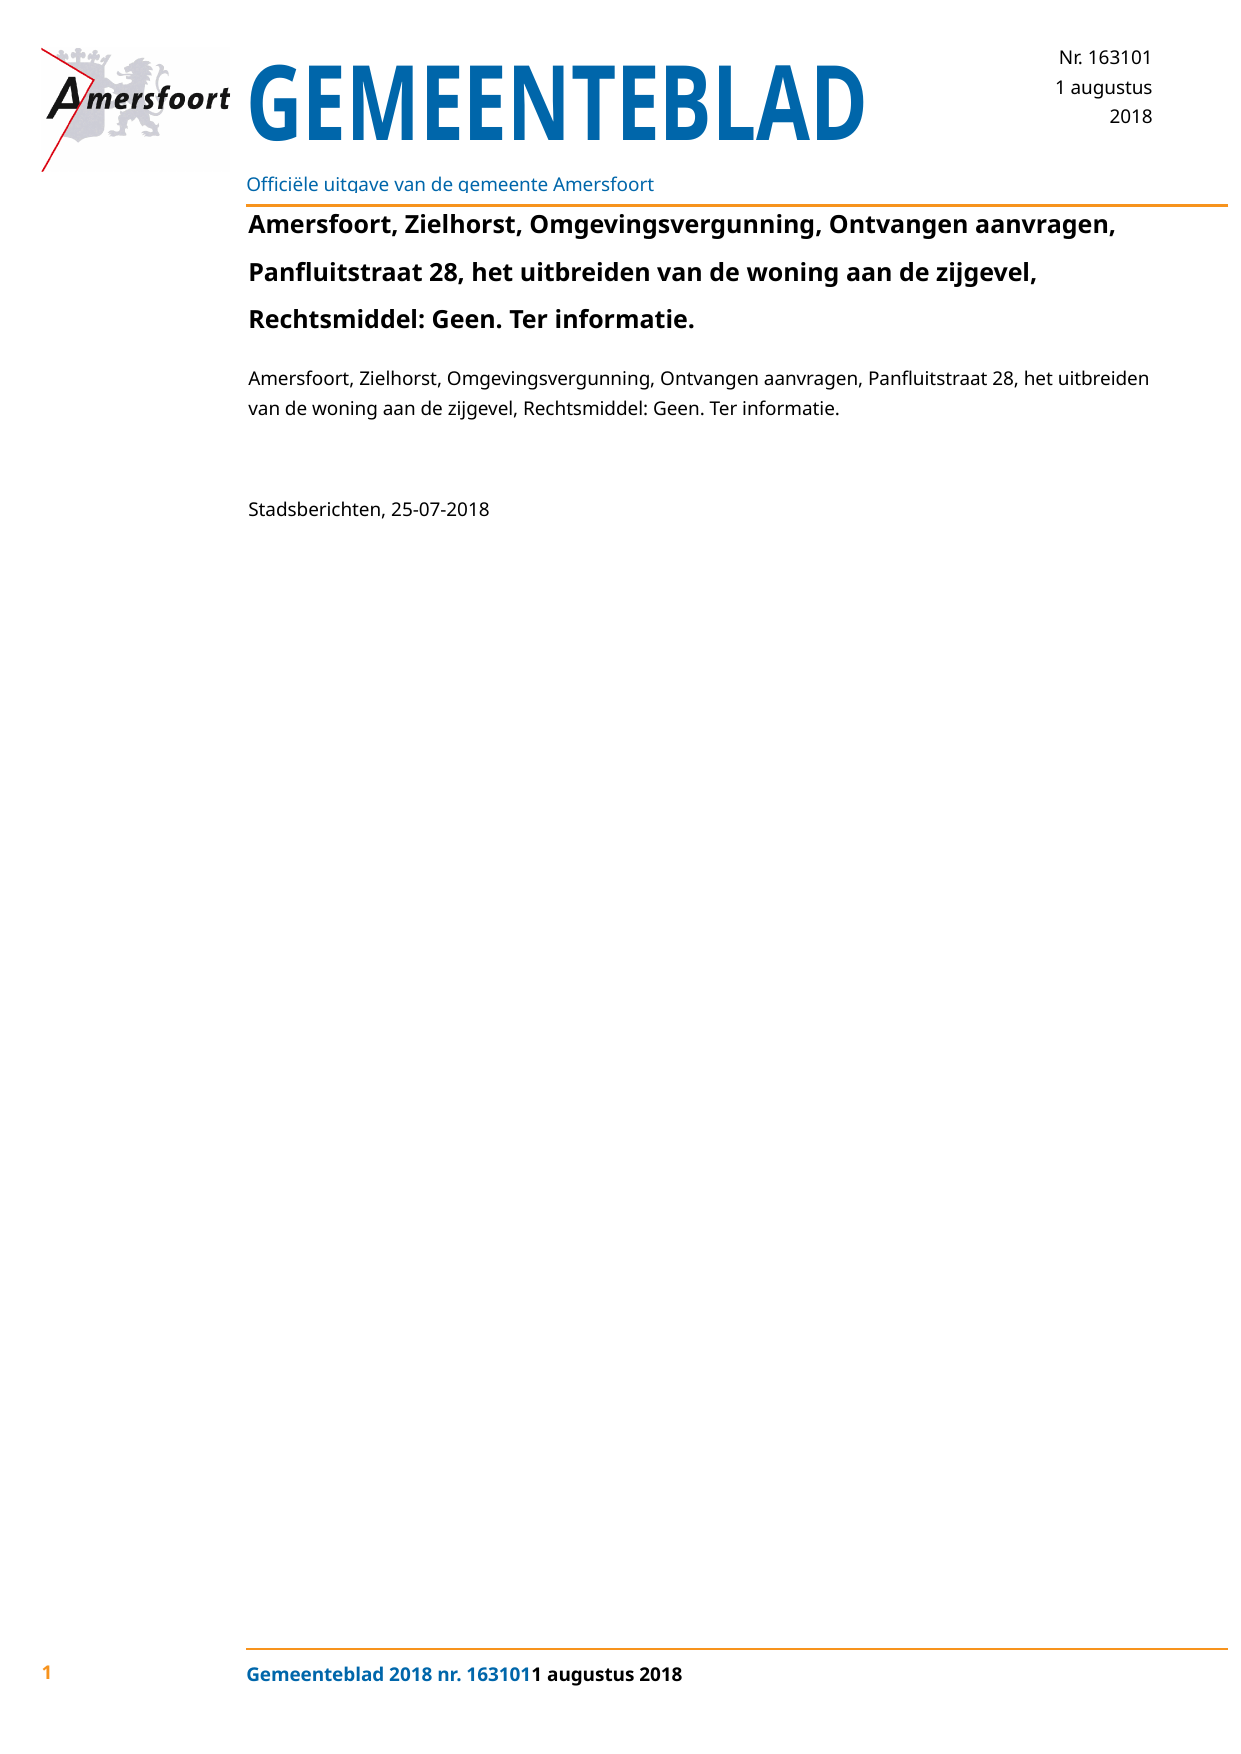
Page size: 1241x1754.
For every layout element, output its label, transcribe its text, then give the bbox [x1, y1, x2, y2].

text Amersfoort, Zielhorst, Omgevingsvergunning, Ontvangen aanvragen, Panfluitstraat 28, het uitbreiden van de woning aan de zijgevel, Rechtsmiddel: Geen. Ter informatie. [248, 207, 1152, 336]
picture [41, 47, 231, 172]
text Stadsberichten, 25-07-2018 [248, 496, 1152, 522]
text Amersfoort, Zielhorst, Omgevingsvergunning, Ontvangen aanvragen, Panfluitstraat 28, het uitbreiden van de woning aan de zijgevel, Rechtsmiddel: Geen. Ter informatie. [248, 366, 1152, 421]
